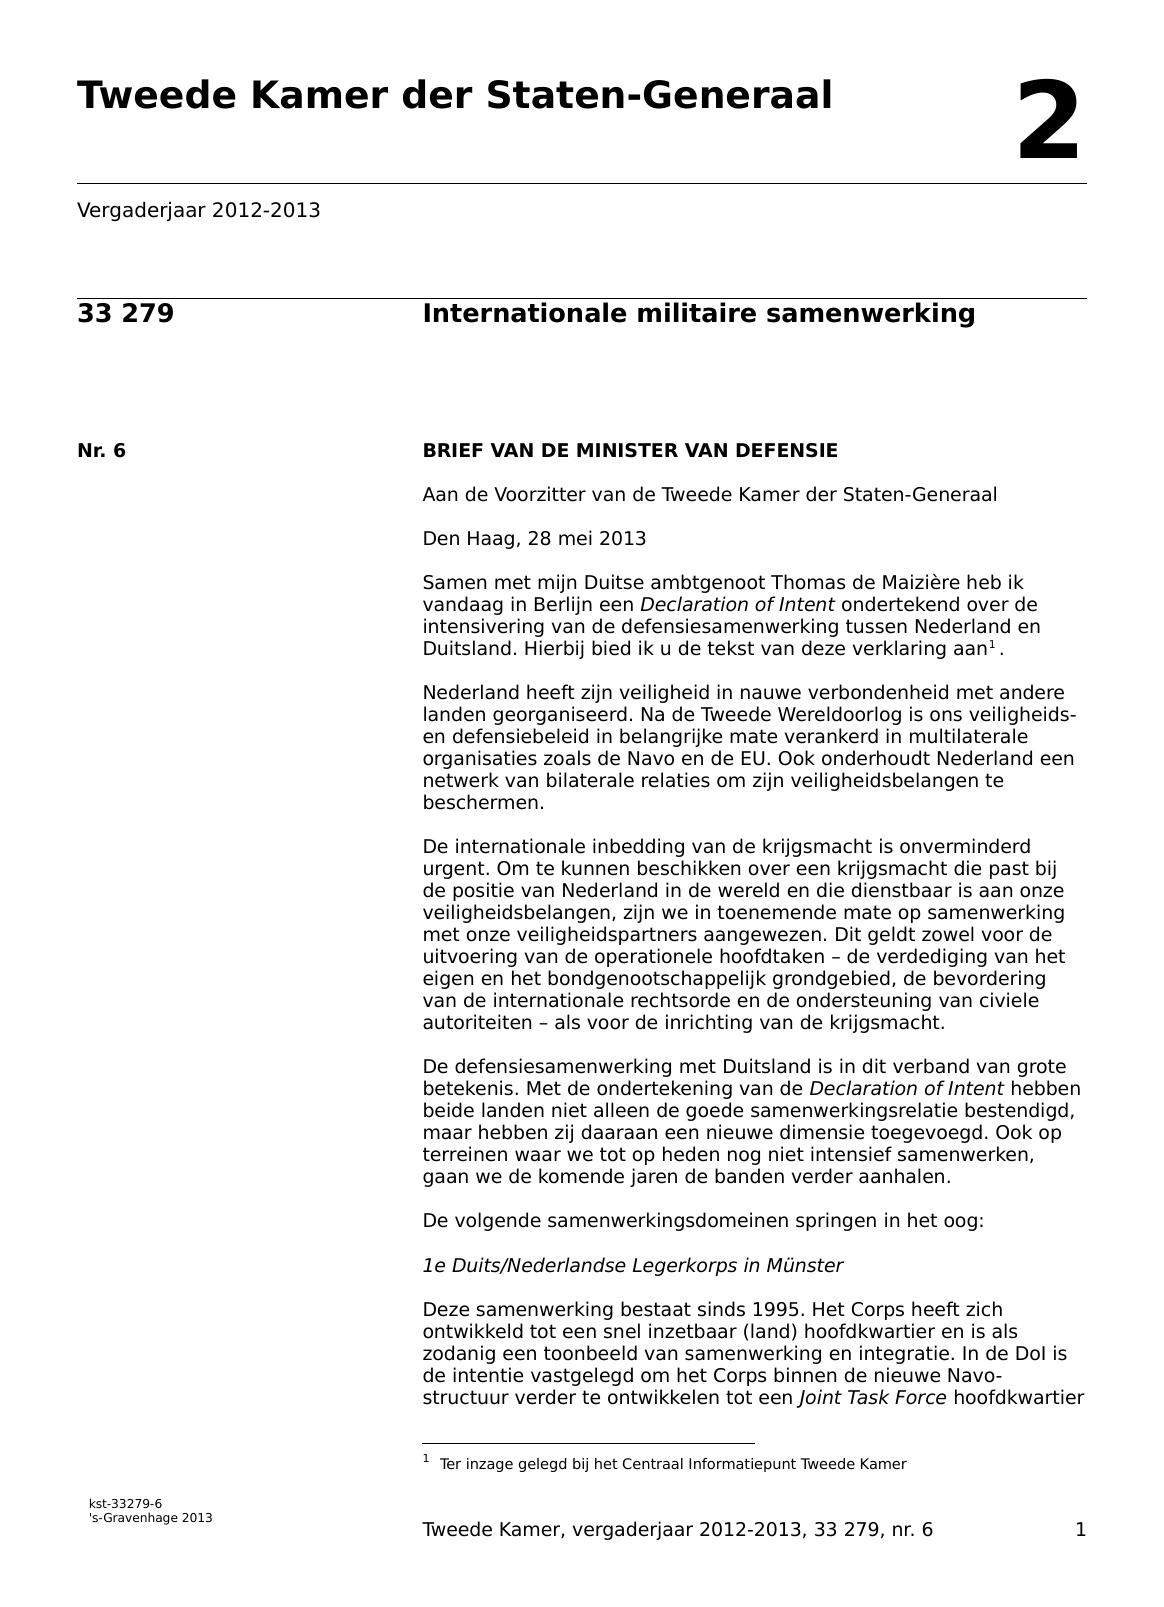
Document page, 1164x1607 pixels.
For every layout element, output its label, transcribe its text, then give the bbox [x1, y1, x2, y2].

text De volgende samenwerkingsdomeinen springen in het oog: [422, 1210, 1087, 1232]
text Aan de Voorzitter van de Tweede Kamer der Staten-Generaal [422, 484, 1087, 506]
table_header 2 [886, 59, 1087, 183]
text kst-33279-6 [88, 1497, 323, 1511]
text Deze samenwerking bestaat sinds 1995. Het Corps heeft zich ontwikkeld tot een snel inzetbaar (land) hoofdkwartier en is als zodanig een toonbeeld van samenwerking en integratie. In de DoI is de intentie vastgelegd om het Corps binnen de nieuwe Navo-structuur verder te ontwikkelen tot een Joint Task Force hoofdkwartier [422, 1299, 1087, 1409]
table_cell Vergaderjaar 2012-2013 [77, 184, 1087, 298]
text Ter inzage gelegd bij het Centraal Informatiepunt Tweede Kamer [422, 1452, 1087, 1474]
text Samen met mijn Duitse ambtgenoot Thomas de Maizière heb ik vandaag in Berlijn een Declaration of Intent ondertekend over de intensivering van de defensiesamenwerking tussen Nederland en Duitsland. Hierbij bied ik u de tekst van deze verklaring aan. [422, 572, 1087, 660]
text 's-Gravenhage 2013 [88, 1511, 323, 1525]
text De internationale inbedding van de krijgsmacht is onverminderd urgent. Om te kunnen beschikken over een krijgsmacht die past bij de positie van Nederland in de wereld en die dienstbaar is aan onze veiligheidsbelangen, zijn we in toenemende mate op samenwerking met onze veiligheidspartners aangewezen. Dit geldt zowel voor de uitvoering van de operationele hoofdtaken – de verdediging van het eigen en het bondgenootschappelijk grondgebied, de bevordering van de internationale rechtsorde en de ondersteuning van civiele autoriteiten – als voor de inrichting van de krijgsmacht. [422, 836, 1087, 1034]
text De defensiesamenwerking met Duitsland is in dit verband van grote betekenis. Met de ondertekening van de Declaration of Intent hebben beide landen niet alleen de goede samenwerkingsrelatie bestendigd, maar hebben zij daaraan een nieuwe dimensie toegevoegd. Ook op terreinen waar we tot op heden nog niet intensief samenwerken, gaan we de komende jaren de banden verder aanhalen. [422, 1056, 1087, 1188]
text Nederland heeft zijn veiligheid in nauwe verbondenheid met andere landen georganiseerd. Na de Tweede Wereldoorlog is ons veiligheids- en defensiebeleid in belangrijke mate verankerd in multilaterale organisaties zoals de Navo en de EU. Ook onderhoudt Nederland een netwerk van bilaterale relaties om zijn veiligheidsbelangen te beschermen. [422, 682, 1087, 814]
table_header Tweede Kamer der Staten-Generaal [77, 59, 886, 183]
subtitle 1e Duits/Nederlandse Legerkorps in Münster [422, 1254, 1087, 1277]
subtitle 33 279 Internationale militaire samenwerking [77, 299, 1087, 329]
text Den Haag, 28 mei 2013 [422, 528, 1087, 550]
subtitle Nr. 6 BRIEF VAN DE MINISTER VAN DEFENSIE [77, 440, 1087, 462]
